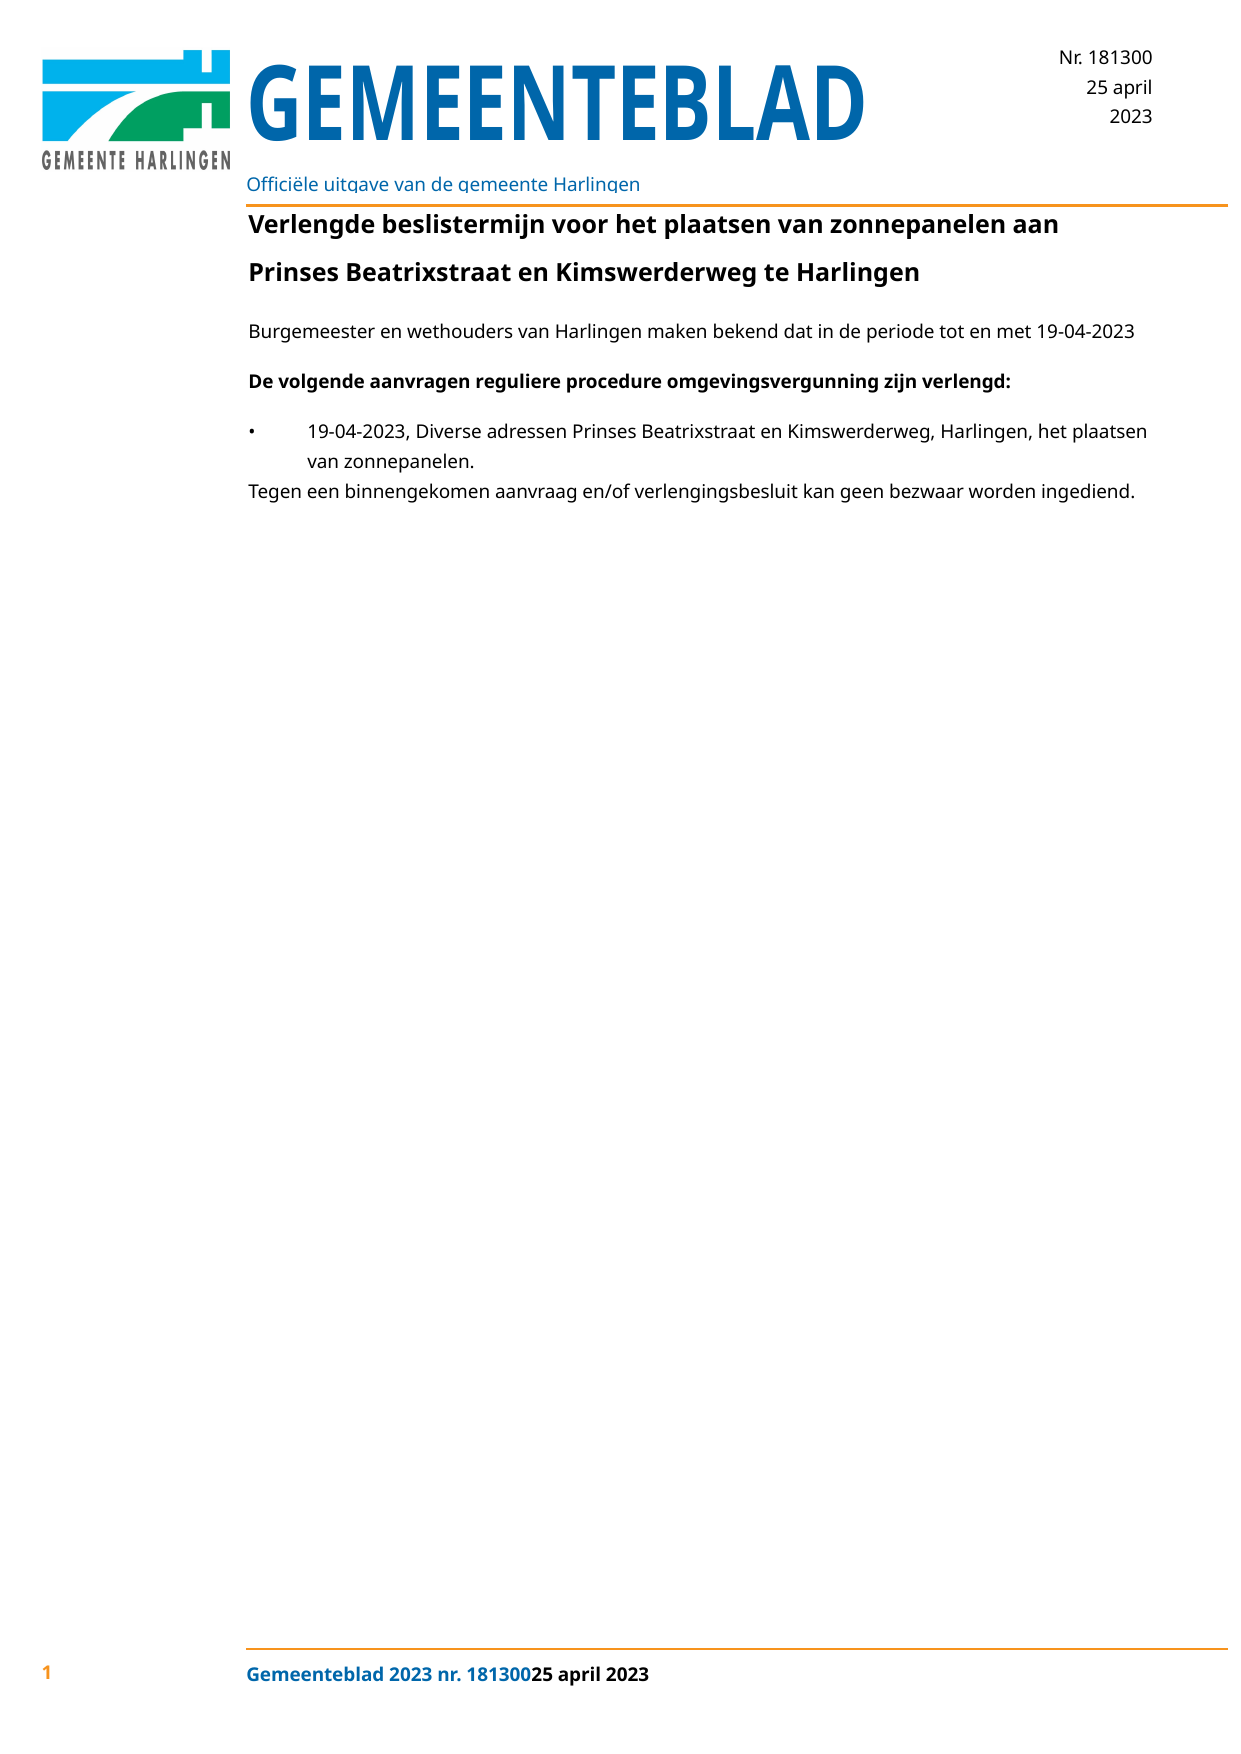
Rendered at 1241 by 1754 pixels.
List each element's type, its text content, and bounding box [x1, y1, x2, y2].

picture [41, 47, 231, 172]
text Verlengde beslistermijn voor het plaatsen van zonnepanelen aan Prinses Beatrixstraat en Kimswerderweg te Harlingen [248, 207, 1152, 288]
list 19-04-2023, Diverse adressen Prinses Beatrixstraat en Kimswerderweg, Harlingen, het plaatsen van zonnepanelen. [248, 419, 1152, 474]
text Burgemeester en wethouders van Harlingen maken bekend dat in de periode tot en met 19-04-2023 [248, 318, 1152, 344]
text Tegen een binnengekomen aanvraag en/of verlengingsbesluit kan geen bezwaar worden ingediend. [248, 478, 1152, 504]
text De volgende aanvragen reguliere procedure omgevingsvergunning zijn verlengd: [248, 368, 1152, 394]
